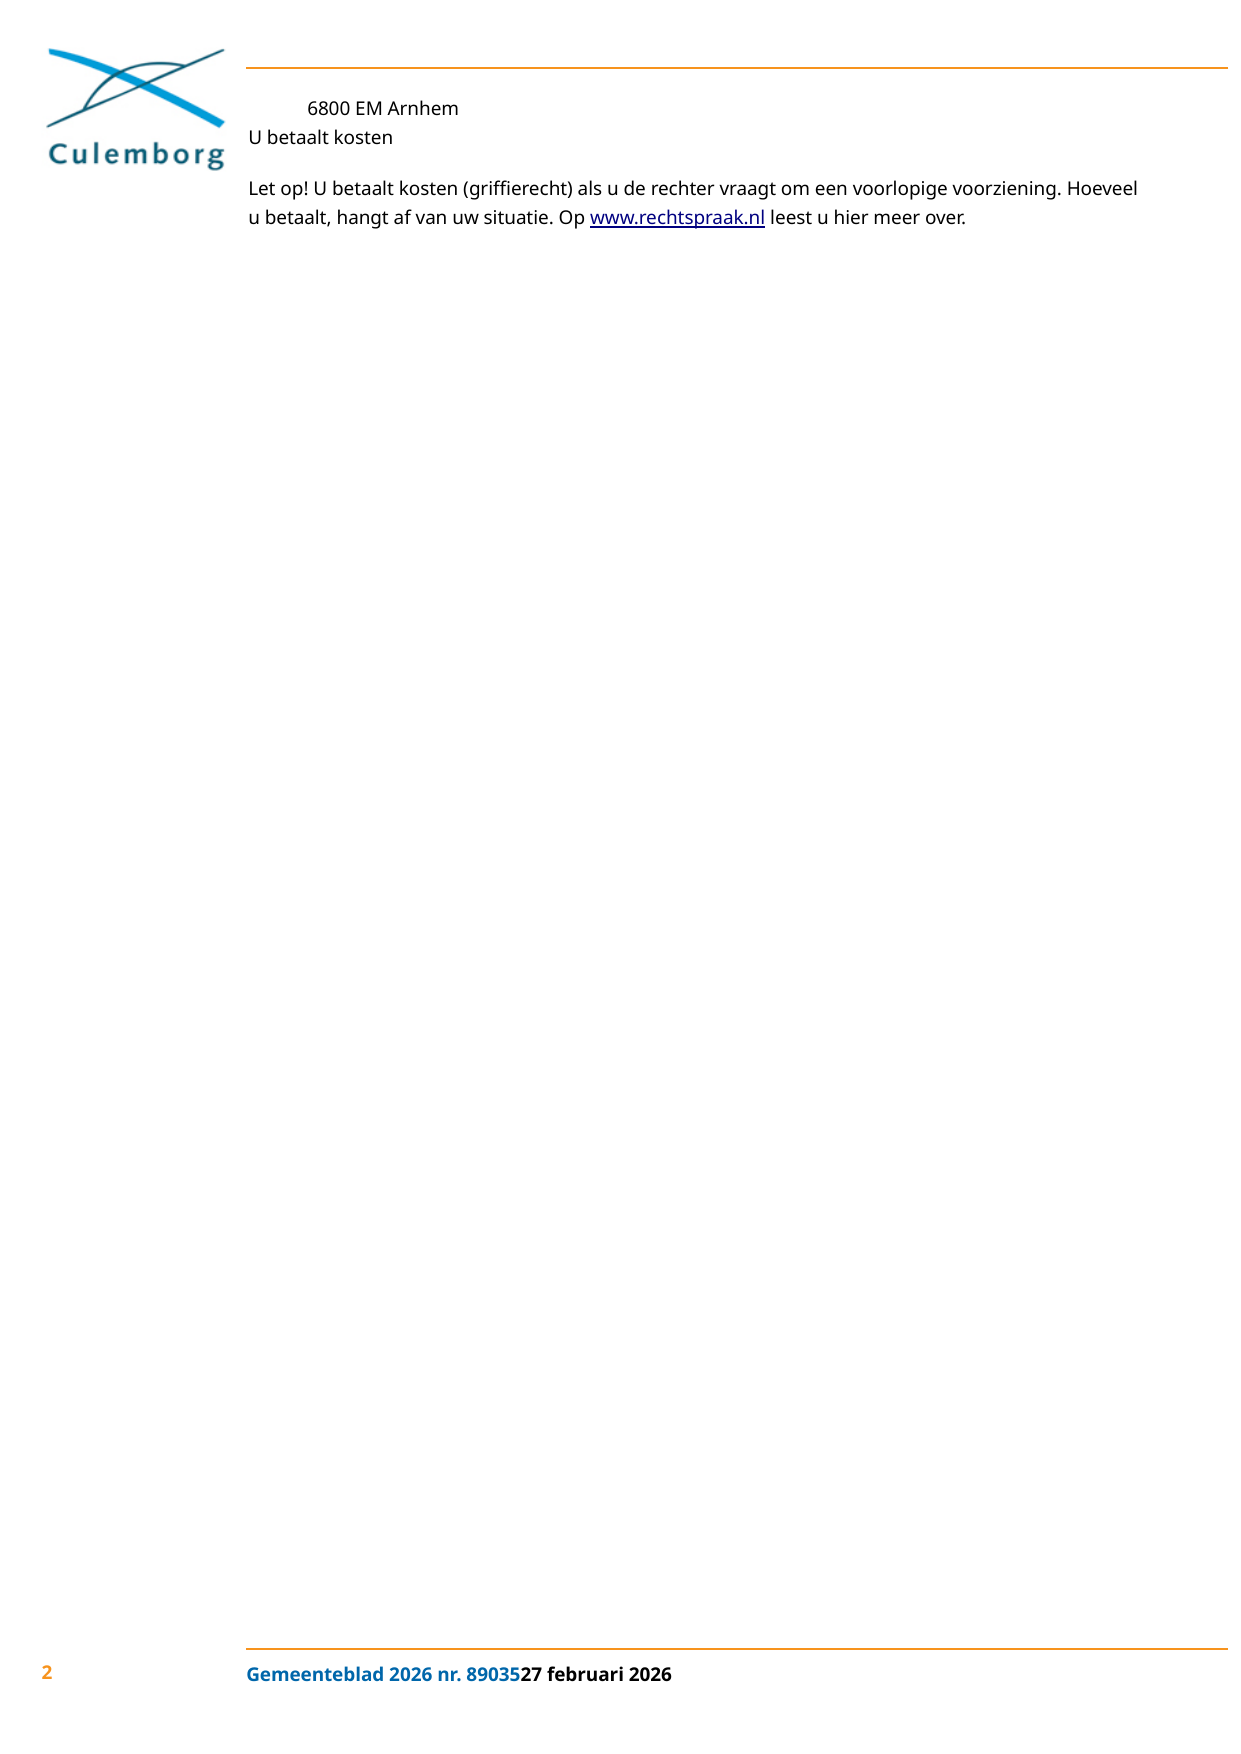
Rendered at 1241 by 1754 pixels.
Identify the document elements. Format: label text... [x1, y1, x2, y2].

text U betaalt kosten [248, 124, 1152, 150]
picture [41, 47, 231, 172]
text Let op! U betaalt kosten (griffierecht) als u de rechter vraagt om een voorlopige voorziening. Hoeveel u betaalt, hangt af van uw situatie. Op www.rechtspraak.nl leest u hier meer over. [248, 175, 1152, 230]
list 6800 EM Arnhem [248, 95, 1152, 121]
